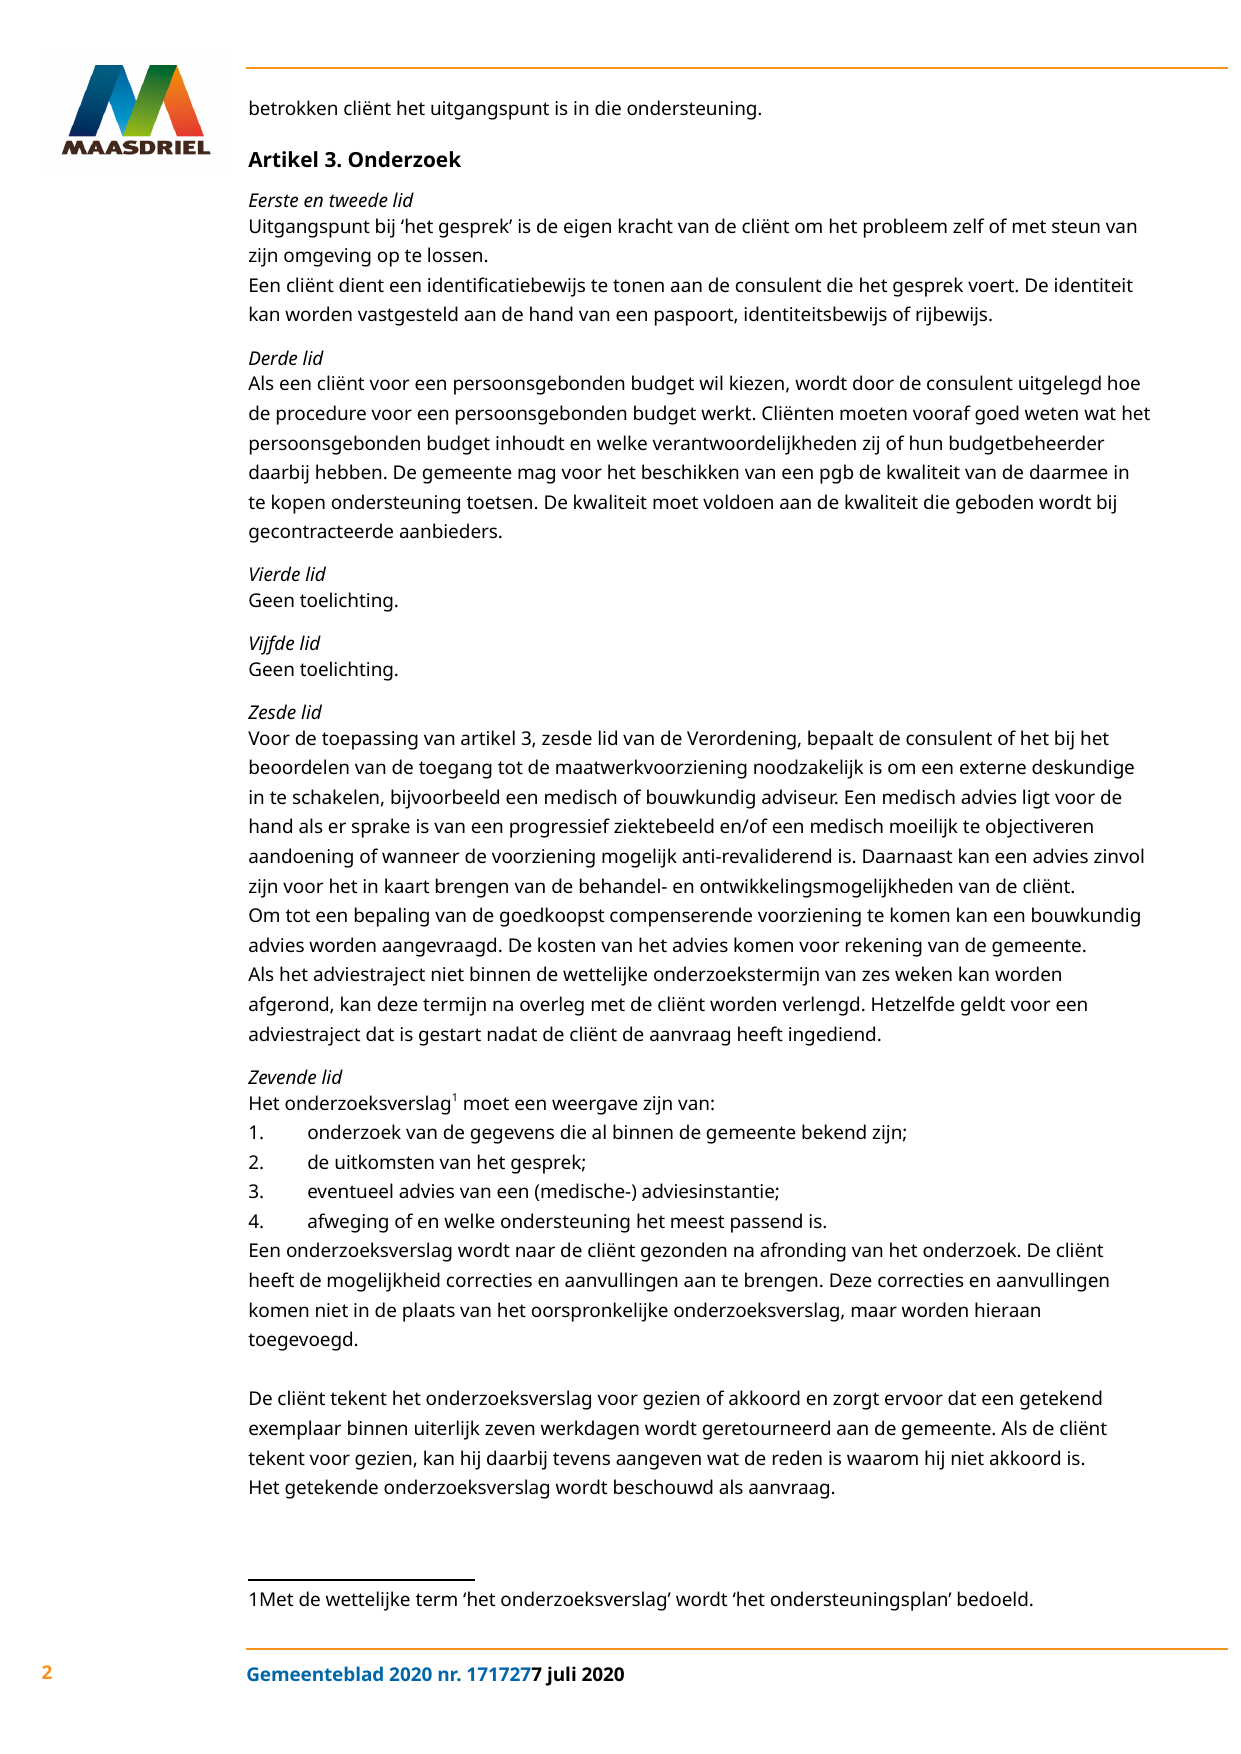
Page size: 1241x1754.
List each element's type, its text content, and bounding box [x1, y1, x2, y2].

text Artikel 3. Onderzoek [248, 145, 1152, 174]
list de uitkomsten van het gesprek; [248, 1149, 1152, 1174]
text Met de wettelijke term ‘het onderzoeksverslag’ wordt ‘het ondersteuningsplan’ bedoeld. [248, 1586, 1152, 1612]
text Geen toelichting. [248, 587, 1152, 613]
text betrokken cliënt het uitgangspunt is in die ondersteuning. [248, 95, 1152, 121]
text Het onderzoeksverslag moet een weergave zijn van: [248, 1090, 1152, 1115]
text Geen toelichting. [248, 656, 1152, 682]
text Een onderzoeksverslag wordt naar de cliënt gezonden na afronding van het onderzoek. De cliënt heeft de mogelijkheid correcties en aanvullingen aan te brengen. Deze correcties en aanvullingen komen niet in de plaats van het oorspronkelijke onderzoeksverslag, maar worden hieraan toegevoegd. [248, 1238, 1152, 1352]
text Vierde lid [248, 562, 1152, 587]
text Het getekende onderzoeksverslag wordt beschouwd als aanvraag. [248, 1474, 1152, 1500]
text Derde lid [248, 345, 1152, 371]
text Uitgangspunt bij ‘het gesprek’ is de eigen kracht van de cliënt om het probleem zelf of met steun van zijn omgeving op te lossen. [248, 213, 1152, 268]
text De cliënt tekent het onderzoeksverslag voor gezien of akkoord en zorgt ervoor dat een getekend exemplaar binnen uiterlijk zeven werkdagen wordt geretourneerd aan de gemeente. Als de cliënt tekent voor gezien, kan hij daarbij tevens aangeven wat de reden is waarom hij niet akkoord is. [248, 1386, 1152, 1470]
list afweging of en welke ondersteuning het meest passend is. [248, 1208, 1152, 1234]
list eventueel advies van een (medische-) adviesinstantie; [248, 1178, 1152, 1204]
text Eerste en tweede lid [248, 187, 1152, 213]
picture [41, 47, 231, 172]
text Vijfde lid [248, 630, 1152, 656]
text Voor de toepassing van artikel 3, zesde lid van de Verordening, bepaalt de consulent of het bij het beoordelen van de toegang tot de maatwerkvoorziening noodzakelijk is om een externe deskundige in te schakelen, bijvoorbeeld een medisch of bouwkundig adviseur. Een medisch advies ligt voor de hand als er sprake is van een progressief ziektebeeld en/of een medisch moeilijk te objectiveren aandoening of wanneer de voorziening mogelijk anti-revaliderend is. Daarnaast kan een advies zinvol zijn voor het in kaart brengen van de behandel- en ontwikkelingsmogelijkheden van de cliënt. [248, 725, 1152, 899]
text Als het adviestraject niet binnen de wettelijke onderzoekstermijn van zes weken kan worden afgerond, kan deze termijn na overleg met de cliënt worden verlengd. Hetzelfde geldt voor een adviestraject dat is gestart nadat de cliënt de aanvraag heeft ingediend. [248, 962, 1152, 1047]
text Zesde lid [248, 699, 1152, 725]
text Een cliënt dient een identificatiebewijs te tonen aan de consulent die het gesprek voert. De identiteit kan worden vastgesteld aan de hand van een paspoort, identiteitsbewijs of rijbewijs. [248, 272, 1152, 327]
text Om tot een bepaling van de goedkoopst compenserende voorziening te komen kan een bouwkundig advies worden aangevraagd. De kosten van het advies komen voor rekening van de gemeente. [248, 902, 1152, 958]
text Als een cliënt voor een persoonsgebonden budget wil kiezen, wordt door de consulent uitgelegd hoe de procedure voor een persoonsgebonden budget werkt. Cliënten moeten vooraf goed weten wat het persoonsgebonden budget inhoudt en welke verantwoordelijkheden zij of hun budgetbeheerder daarbij hebben. De gemeente mag voor het beschikken van een pgb de kwaliteit van de daarmee in te kopen ondersteuning toetsen. De kwaliteit moet voldoen aan de kwaliteit die geboden wordt bij gecontracteerde aanbieders. [248, 371, 1152, 544]
list onderzoek van de gegevens die al binnen de gemeente bekend zijn; [248, 1119, 1152, 1145]
text Zevende lid [248, 1064, 1152, 1090]
